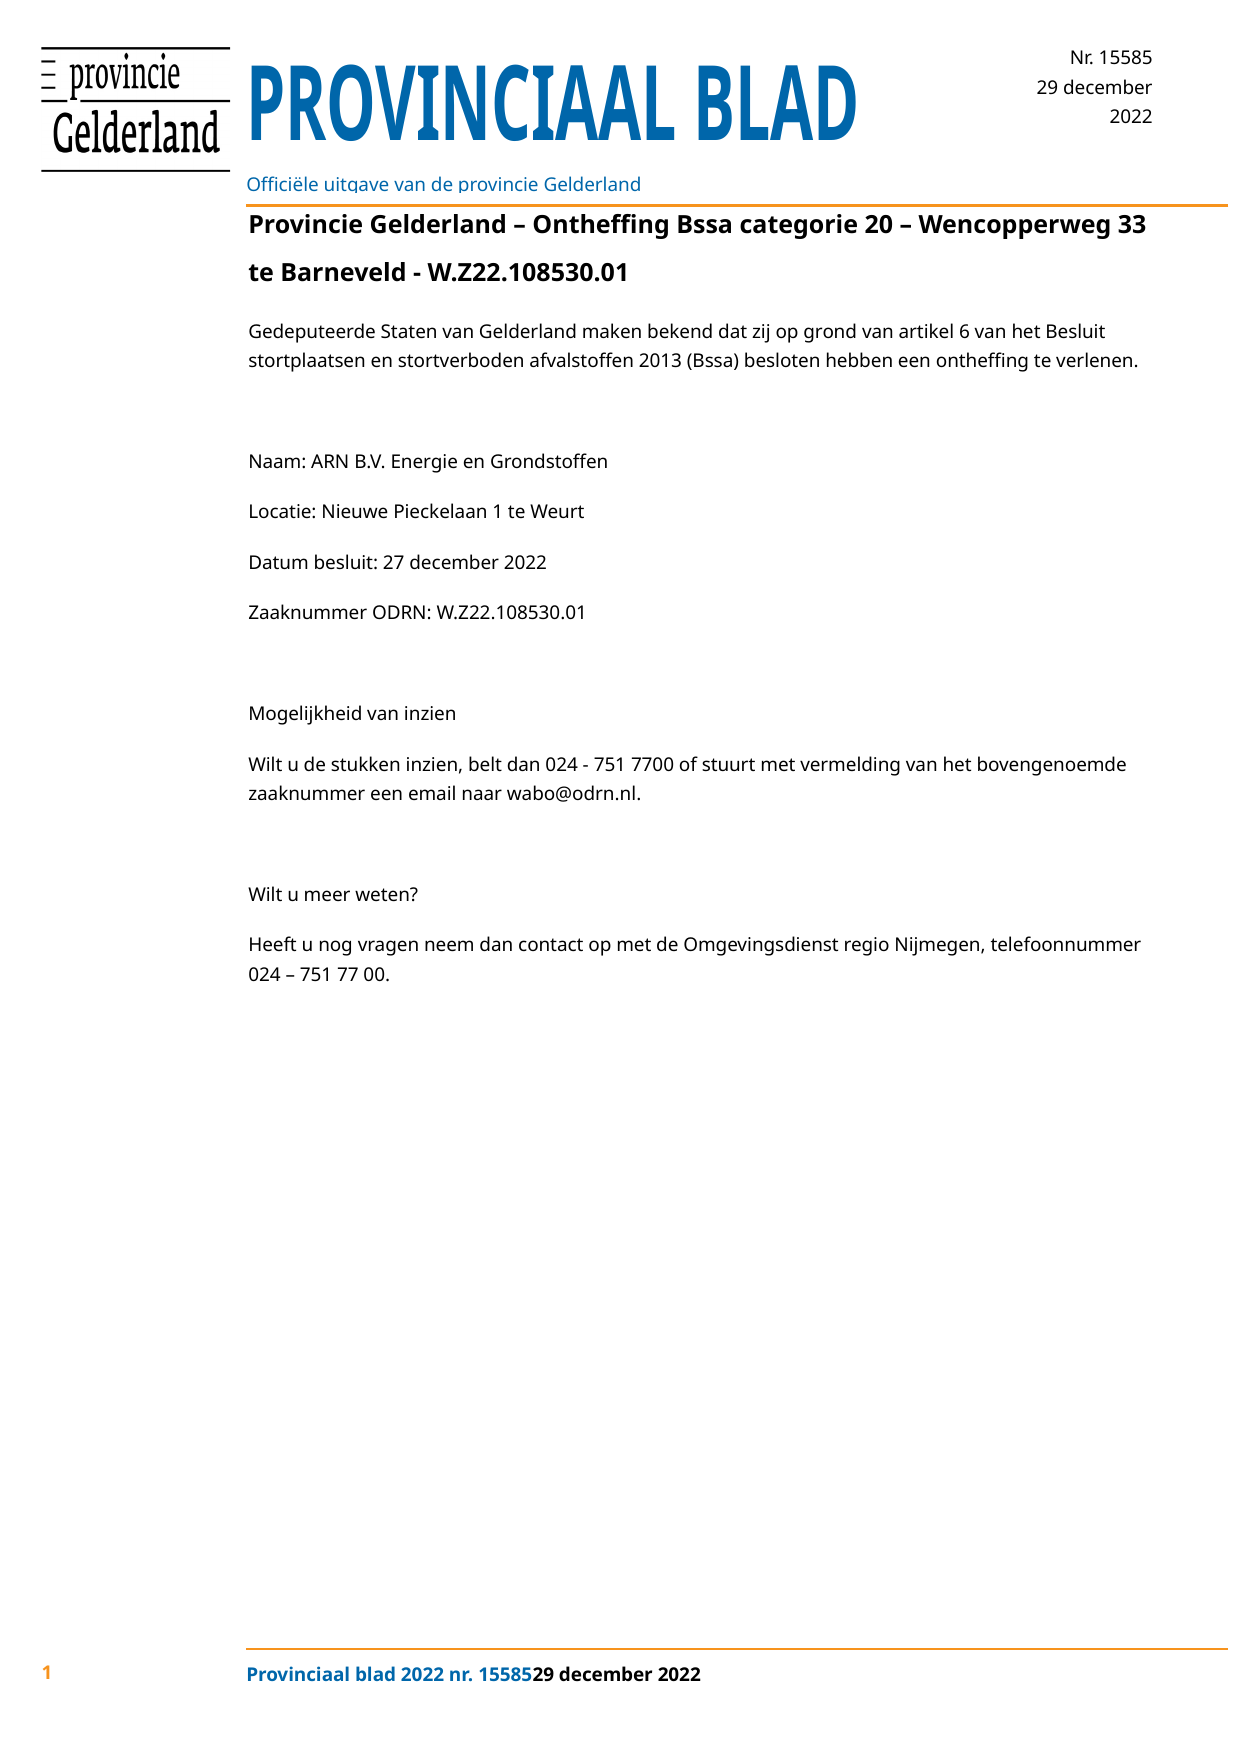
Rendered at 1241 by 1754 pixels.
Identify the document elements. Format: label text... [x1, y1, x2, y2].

text Locatie: Nieuwe Pieckelaan 1 te Weurt [248, 499, 1152, 524]
text Gedeputeerde Staten van Gelderland maken bekend dat zij op grond van artikel 6 van het Besluit stortplaatsen en stortverboden afvalstoffen 2013 (Bssa) besloten hebben een ontheffing te verlenen. [248, 318, 1152, 373]
text Provincie Gelderland – Ontheffing Bssa categorie 20 – Wencopperweg 33 te Barneveld - W.Z22.108530.01 [248, 207, 1152, 288]
text Heeft u nog vragen neem dan contact op met de Omgevingsdienst regio Nijmegen, telefoonnummer 024 – 751 77 00. [248, 932, 1152, 987]
text Naam: ARN B.V. Energie en Grondstoffen [248, 448, 1152, 474]
text Datum besluit: 27 december 2022 [248, 549, 1152, 575]
text Mogelijkheid van inzien [248, 700, 1152, 726]
text Wilt u de stukken inzien, belt dan 024 - 751 7700 of stuurt met vermelding van het bovengenoemde zaaknummer een email naar wabo@odrn.nl. [248, 751, 1152, 806]
text Wilt u meer weten? [248, 881, 1152, 907]
text Zaaknummer ODRN: W.Z22.108530.01 [248, 599, 1152, 625]
picture [41, 47, 231, 172]
